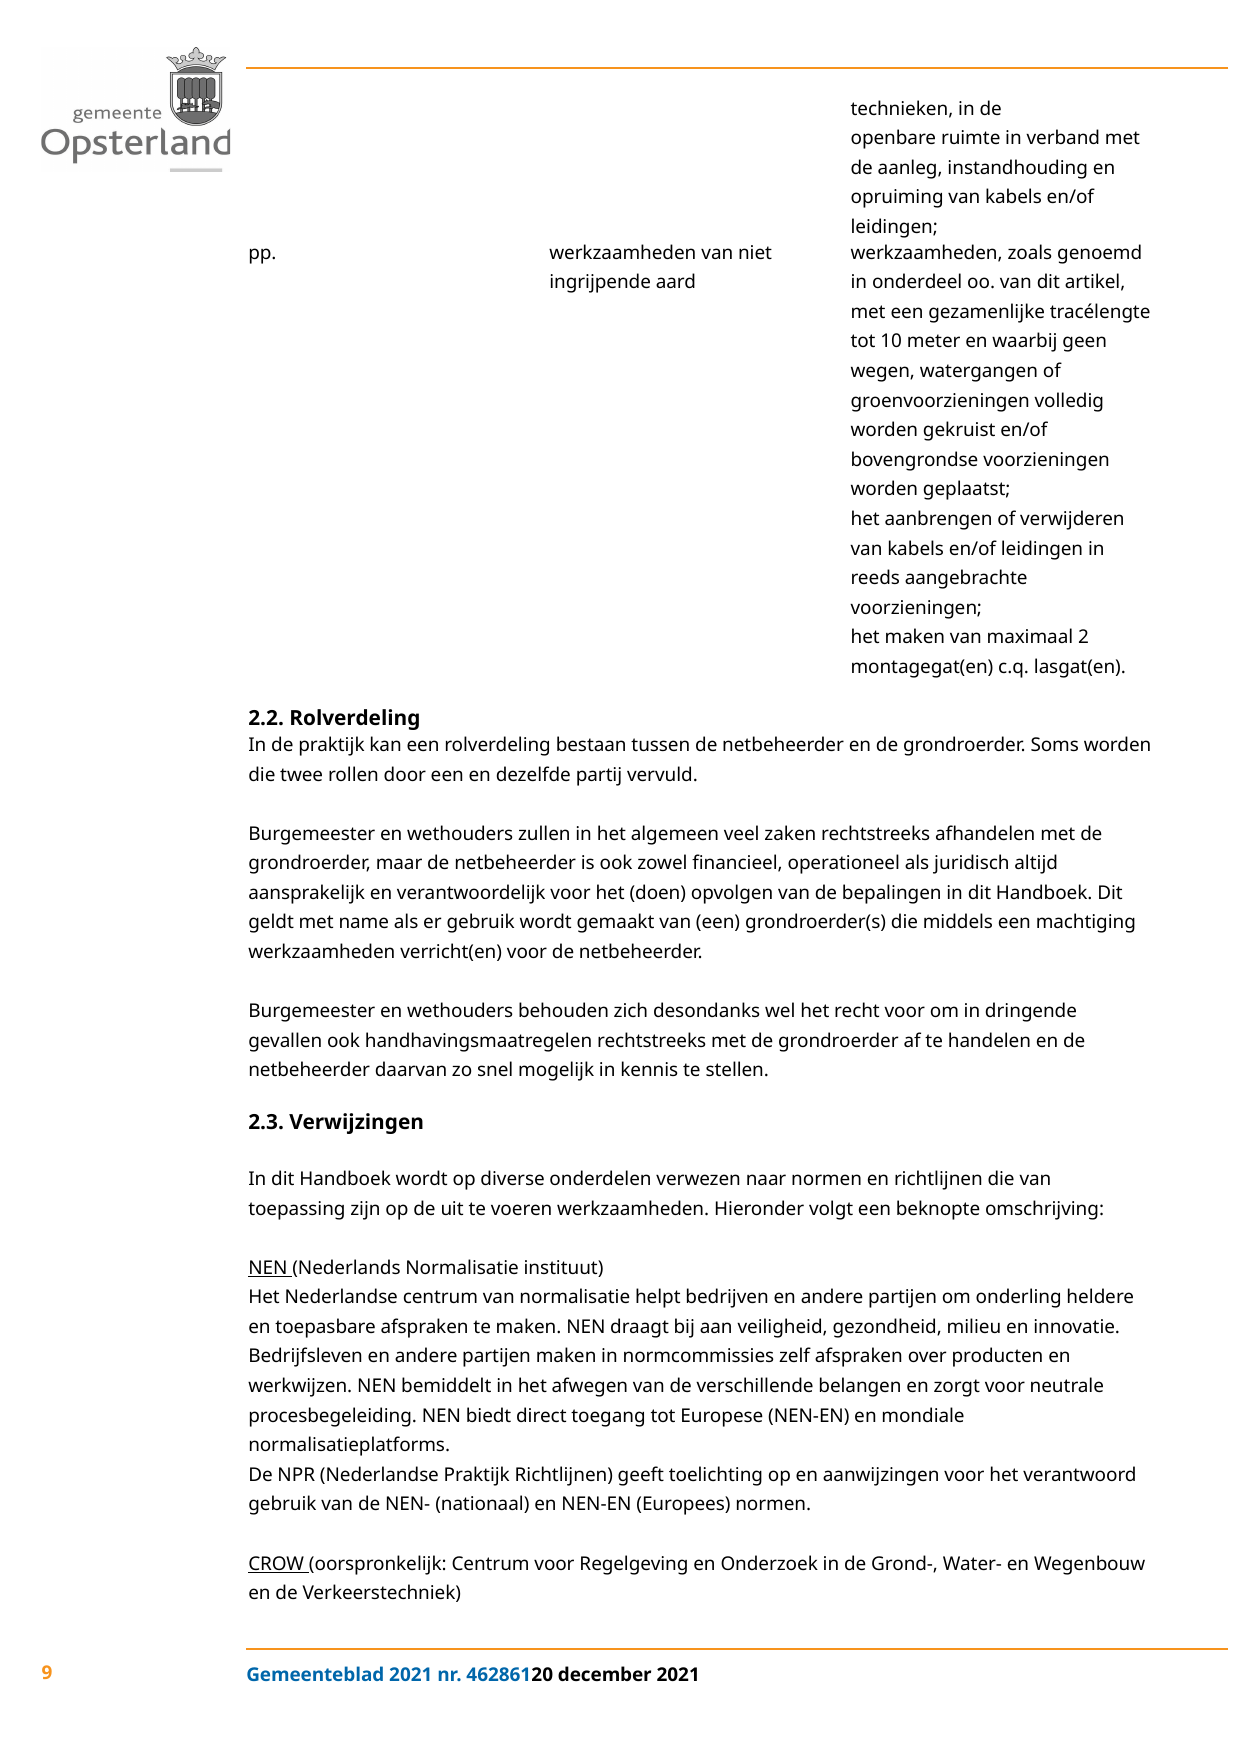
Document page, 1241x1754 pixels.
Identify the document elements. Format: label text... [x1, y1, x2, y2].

text Burgemeester en wethouders zullen in het algemeen veel zaken rechtstreeks afhandelen met de grondroerder, maar de netbeheerder is ook zowel financieel, operationeel als juridisch altijd aansprakelijk en verantwoordelijk voor het (doen) opvolgen van de bepalingen in dit Handboek. Dit geldt met name als er gebruik wordt gemaakt van (een) grondroerder(s) die middels een machtiging werkzaamheden verricht(en) voor de netbeheerder. [248, 820, 1152, 964]
text Bedrijfsleven en andere partijen maken in normcommissies zelf afspraken over producten en werkwijzen. NEN bemiddelt in het afwegen van de verschillende belangen en zorgt voor neutrale procesbegeleiding. NEN biedt direct toegang tot Europese (NEN-EN) en mondiale normalisatieplatforms. [248, 1343, 1152, 1457]
table_cell technieken, in de openbare ruimte in verband met de aanleg, instandhouding en opruiming van kabels en/of leidingen; [850, 95, 1152, 239]
table_cell [549, 95, 850, 239]
text NEN (Nederlands Normalisatie instituut) [248, 1254, 1152, 1279]
table_cell werkzaamheden van niet ingrijpende aard [549, 239, 850, 679]
text 2.3. Verwijzingen [248, 1107, 1152, 1136]
text In dit Handboek wordt op diverse onderdelen verwezen naar normen en richtlijnen die van toepassing zijn op de uit te voeren werkzaamheden. Hieronder volgt een beknopte omschrijving: [248, 1165, 1152, 1220]
text In de praktijk kan een rolverdeling bestaan tussen de netbeheerder en de grondroerder. Soms worden die twee rollen door een en dezelfde partij vervuld. [248, 731, 1152, 787]
text De NPR (Nederlandse Praktijk Richtlijnen) geeft toelichting op en aanwijzingen voor het verantwoord gebruik van de NEN- (nationaal) en NEN-EN (Europees) normen. [248, 1461, 1152, 1516]
table_cell werkzaamheden, zoals genoemd in onderdeel oo. van dit artikel, met een gezamenlijke tracélengte tot 10 meter en waarbij geen wegen, watergangen of groenvoorzieningen volledig worden gekruist en/of bovengrondse voorzieningen worden geplaatst; het aanbrengen of verwijderen van kabels en/of leidingen in reeds aangebrachte voorzieningen; het maken van maximaal 2 montagegat(en) c.q. lasgat(en). [850, 239, 1152, 679]
table_cell pp. [248, 239, 549, 679]
text CROW (oorspronkelijk: Centrum voor Regelgeving en Onderzoek in de Grond-, Water- en Wegenbouw en de Verkeerstechniek) [248, 1550, 1152, 1605]
text 2.2. Rolverdeling [248, 703, 1152, 731]
text Burgemeester en wethouders behouden zich desondanks wel het recht voor om in dringende gevallen ook handhavingsmaatregelen rechtstreeks met de grondroerder af te handelen en de netbeheerder daarvan zo snel mogelijk in kennis te stellen. [248, 997, 1152, 1082]
table_cell [248, 95, 549, 239]
text Het Nederlandse centrum van normalisatie helpt bedrijven en andere partijen om onderling heldere en toepasbare afspraken te maken. NEN draagt bij aan veiligheid, gezondheid, milieu en innovatie. [248, 1283, 1152, 1339]
picture [41, 47, 231, 172]
